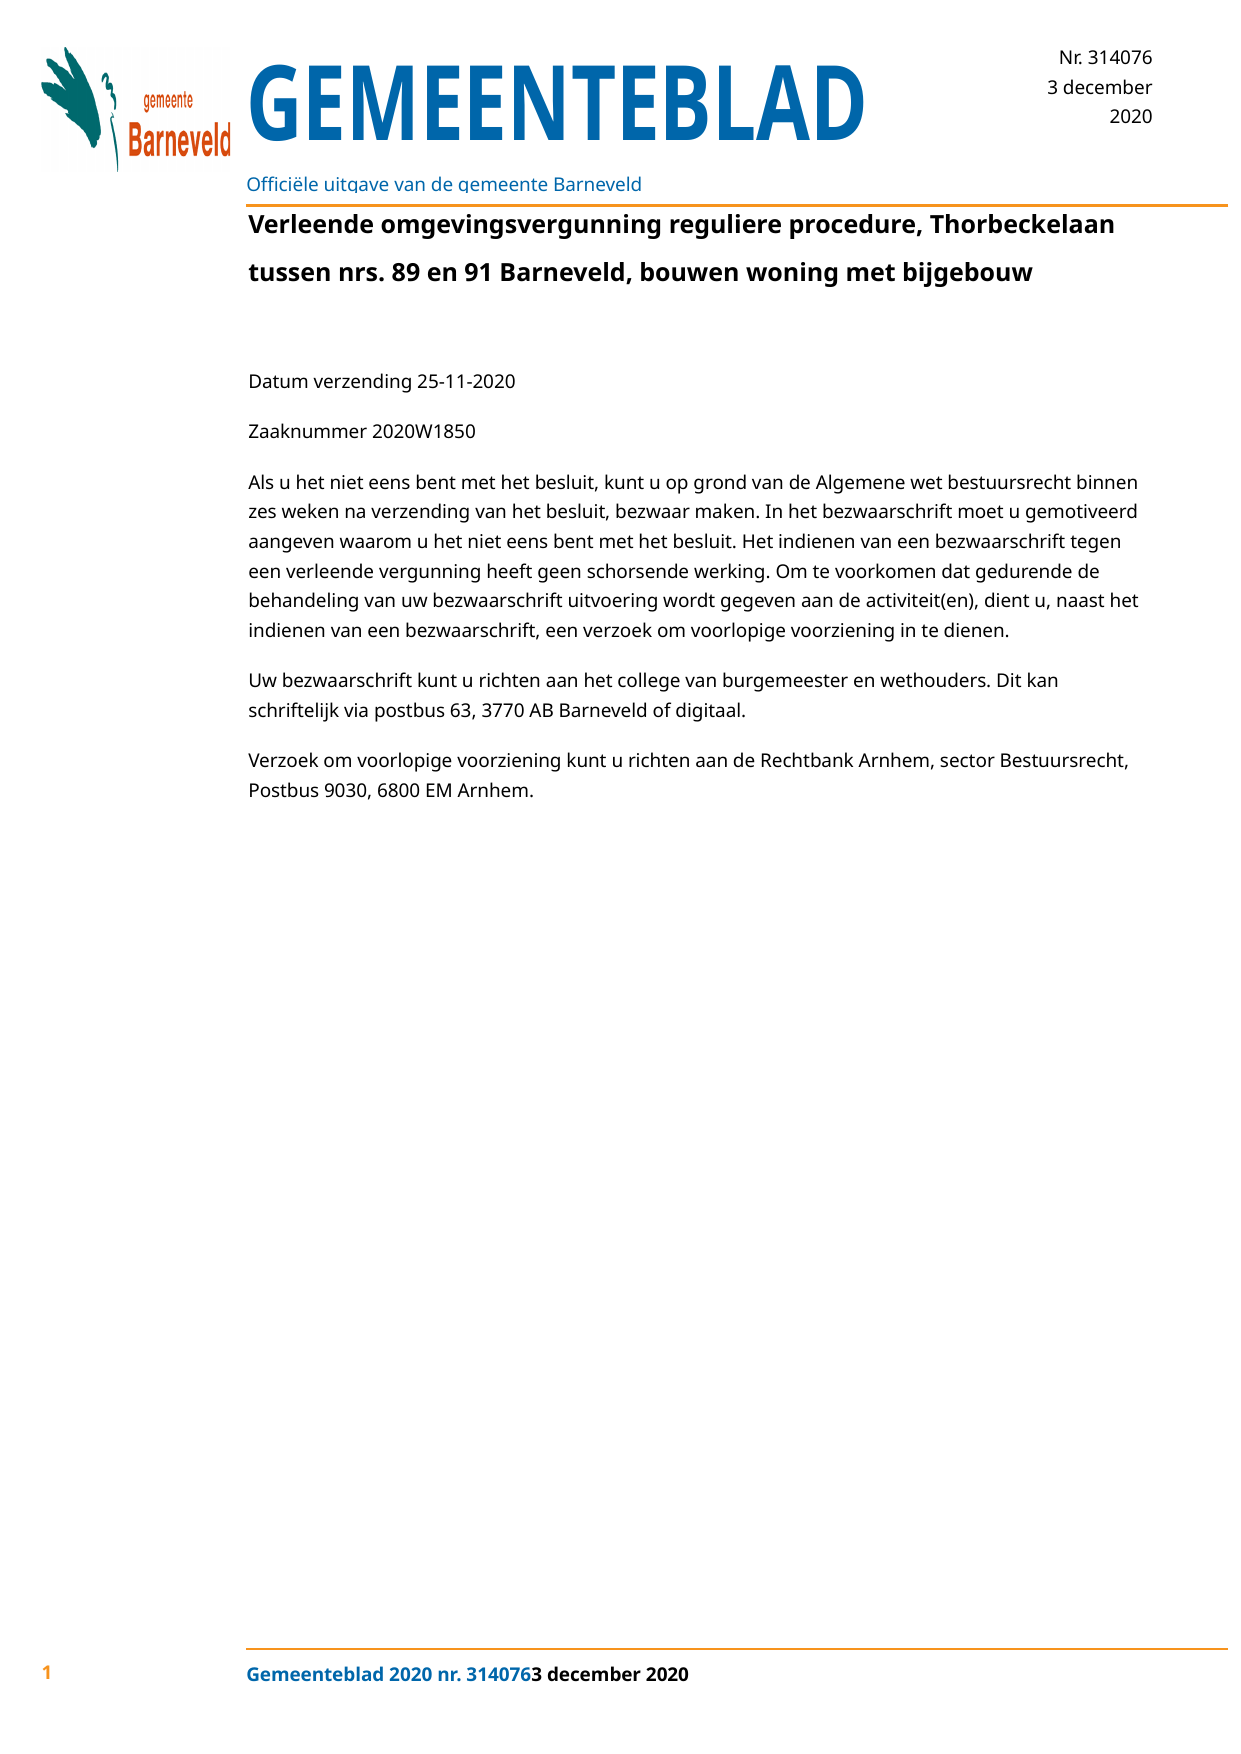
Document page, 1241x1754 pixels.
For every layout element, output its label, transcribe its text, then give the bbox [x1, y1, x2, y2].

text Datum verzending 25-11-2020 [248, 368, 1152, 394]
picture [41, 47, 231, 172]
text Zaaknummer 2020W1850 [248, 419, 1152, 444]
text Als u het niet eens bent met het besluit, kunt u op grond van de Algemene wet bestuursrecht binnen zes weken na verzending van het besluit, bezwaar maken. In het bezwaarschrift moet u gemotiveerd aangeven waarom u het niet eens bent met het besluit. Het indienen van een bezwaarschrift tegen een verleende vergunning heeft geen schorsende werking. Om te voorkomen dat gedurende de behandeling van uw bezwaarschrift uitvoering wordt gegeven aan de activiteit(en), dient u, naast het indienen van een bezwaarschrift, een verzoek om voorlopige voorziening in te dienen. [248, 469, 1152, 643]
text Verzoek om voorlopige voorziening kunt u richten aan de Rechtbank Arnhem, sector Bestuursrecht, Postbus 9030, 6800 EM Arnhem. [248, 747, 1152, 803]
text Verleende omgevingsvergunning reguliere procedure, Thorbeckelaan tussen nrs. 89 en 91 Barneveld, bouwen woning met bijgebouw [248, 207, 1152, 288]
text Uw bezwaarschrift kunt u richten aan het college van burgemeester en wethouders. Dit kan schriftelijk via postbus 63, 3770 AB Barneveld of digitaal. [248, 667, 1152, 723]
